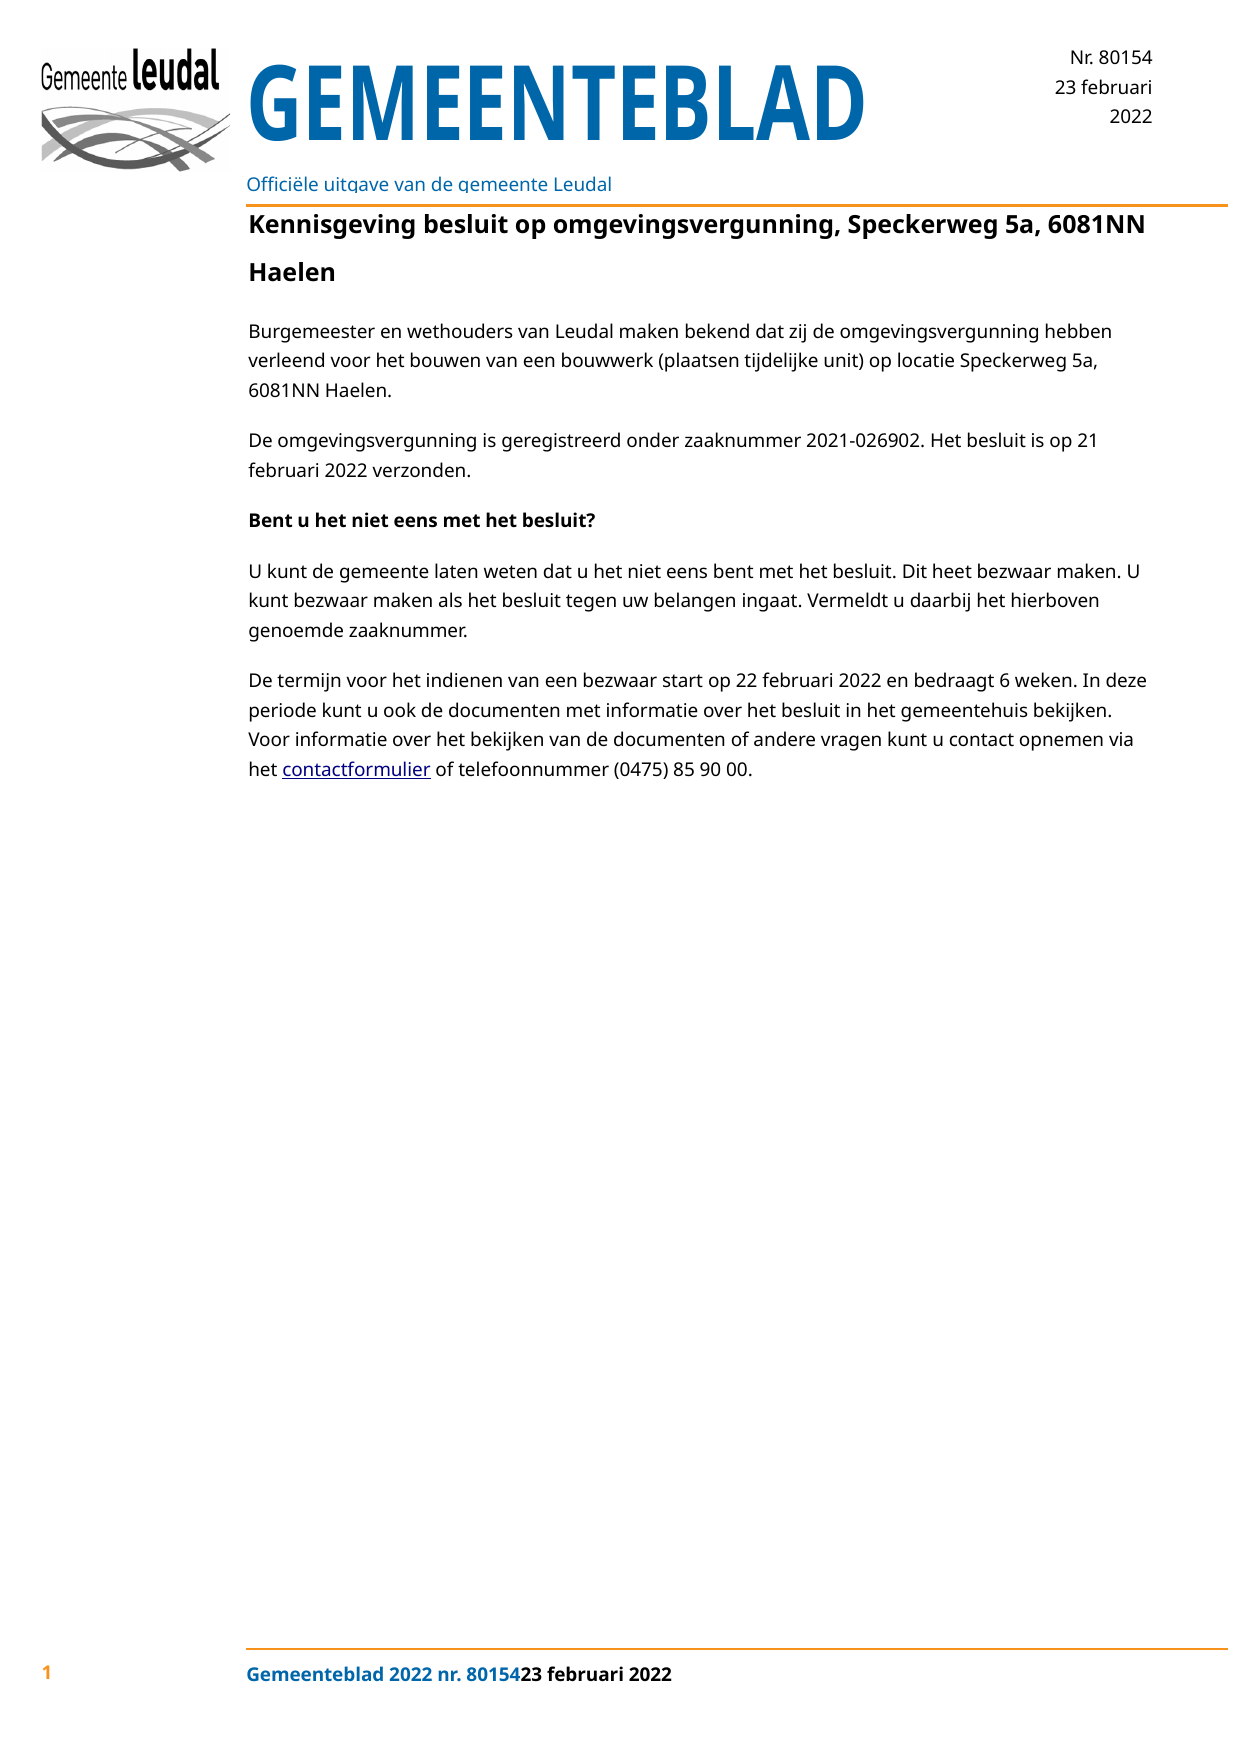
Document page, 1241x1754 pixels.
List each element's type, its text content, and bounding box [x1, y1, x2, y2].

text De termijn voor het indienen van een bezwaar start op 22 februari 2022 en bedraagt 6 weken. In deze periode kunt u ook de documenten met informatie over het besluit in het gemeentehuis bekijken. Voor informatie over het bekijken van de documenten of andere vragen kunt u contact opnemen via het contactformulier of telefoonnummer (0475) 85 90 00. [248, 667, 1152, 782]
text Kennisgeving besluit op omgevingsvergunning, Speckerweg 5a, 6081NN Haelen [248, 207, 1152, 288]
text U kunt de gemeente laten weten dat u het niet eens bent met het besluit. Dit heet bezwaar maken. U kunt bezwaar maken als het besluit tegen uw belangen ingaat. Vermeldt u daarbij het hierboven genoemde zaaknummer. [248, 558, 1152, 643]
text Bent u het niet eens met het besluit? [248, 507, 1152, 533]
text Burgemeester en wethouders van Leudal maken bekend dat zij de omgevingsvergunning hebben verleend voor het bouwen van een bouwwerk (plaatsen tijdelijke unit) op locatie Speckerweg 5a, 6081NN Haelen. [248, 318, 1152, 403]
text De omgevingsvergunning is geregistreerd onder zaaknummer 2021-026902. Het besluit is op 21 februari 2022 verzonden. [248, 427, 1152, 483]
picture [41, 47, 231, 172]
